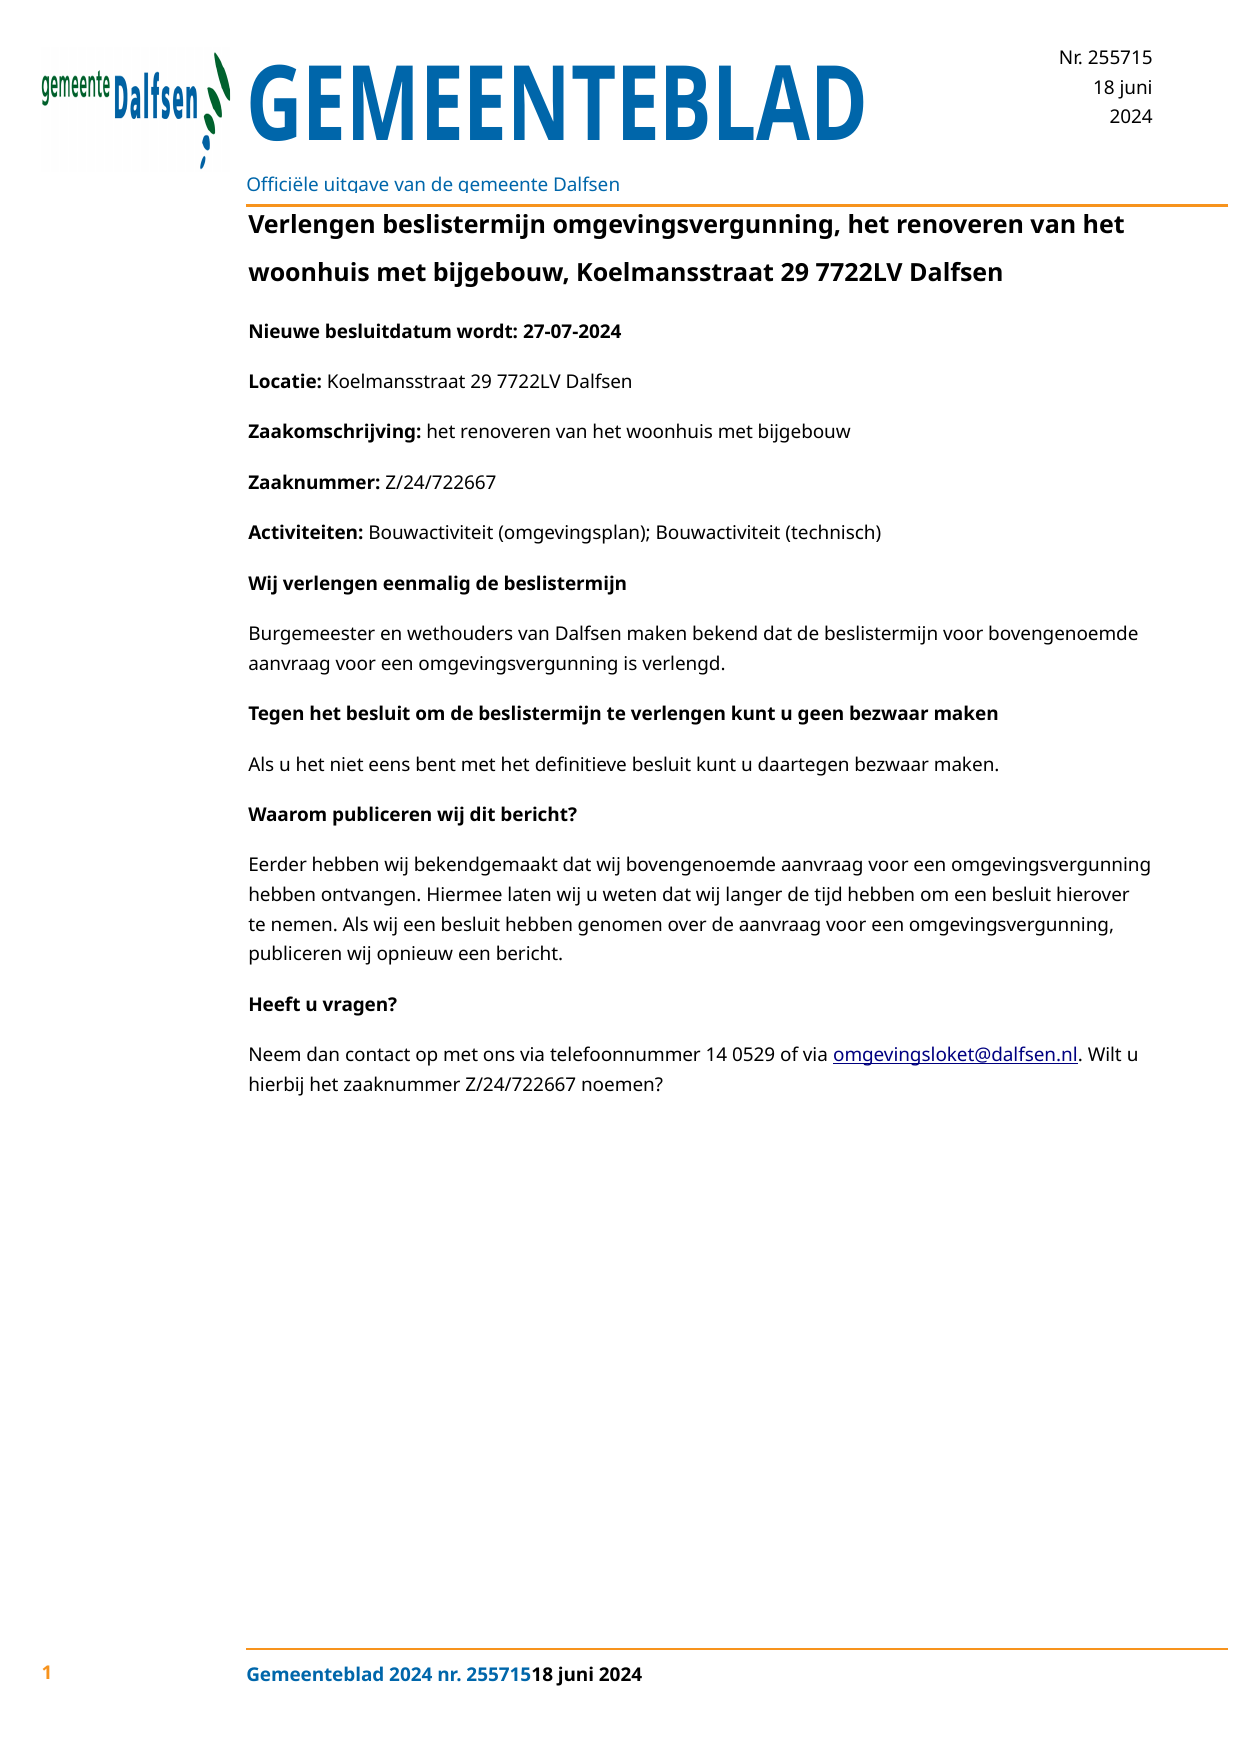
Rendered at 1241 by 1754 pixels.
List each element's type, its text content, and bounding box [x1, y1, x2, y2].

text Zaaknummer: Z/24/722667 [248, 469, 1152, 495]
text Zaakomschrijving: het renoveren van het woonhuis met bijgebouw [248, 419, 1152, 444]
text Nieuwe besluitdatum wordt: 27-07-2024 [248, 318, 1152, 344]
text Burgemeester en wethouders van Dalfsen maken bekend dat de beslistermijn voor bovengenoemde aanvraag voor een omgevingsvergunning is verlengd. [248, 620, 1152, 676]
text Tegen het besluit om de beslistermijn te verlengen kunt u geen bezwaar maken [248, 700, 1152, 726]
text Activiteiten: Bouwactiviteit (omgevingsplan); Bouwactiviteit (technisch) [248, 519, 1152, 545]
text Wij verlengen eenmalig de beslistermijn [248, 570, 1152, 596]
text Als u het niet eens bent met het definitieve besluit kunt u daartegen bezwaar maken. [248, 751, 1152, 777]
text Heeft u vragen? [248, 991, 1152, 1017]
text Neem dan contact op met ons via telefoonnummer 14 0529 of via omgevingsloket@dalfsen.nl. Wilt u hierbij het zaaknummer Z/24/722667 noemen? [248, 1041, 1152, 1097]
text Eerder hebben wij bekendgemaakt dat wij bovengenoemde aanvraag voor een omgevingsvergunning hebben ontvangen. Hiermee laten wij u weten dat wij langer de tijd hebben om een besluit hierover te nemen. Als wij een besluit hebben genomen over de aanvraag voor een omgevingsvergunning, publiceren wij opnieuw een bericht. [248, 852, 1152, 966]
picture [41, 47, 231, 172]
text Locatie: Koelmansstraat 29 7722LV Dalfsen [248, 368, 1152, 394]
text Verlengen beslistermijn omgevingsvergunning, het renoveren van het woonhuis met bijgebouw, Koelmansstraat 29 7722LV Dalfsen [248, 207, 1152, 288]
text Waarom publiceren wij dit bericht? [248, 801, 1152, 827]
